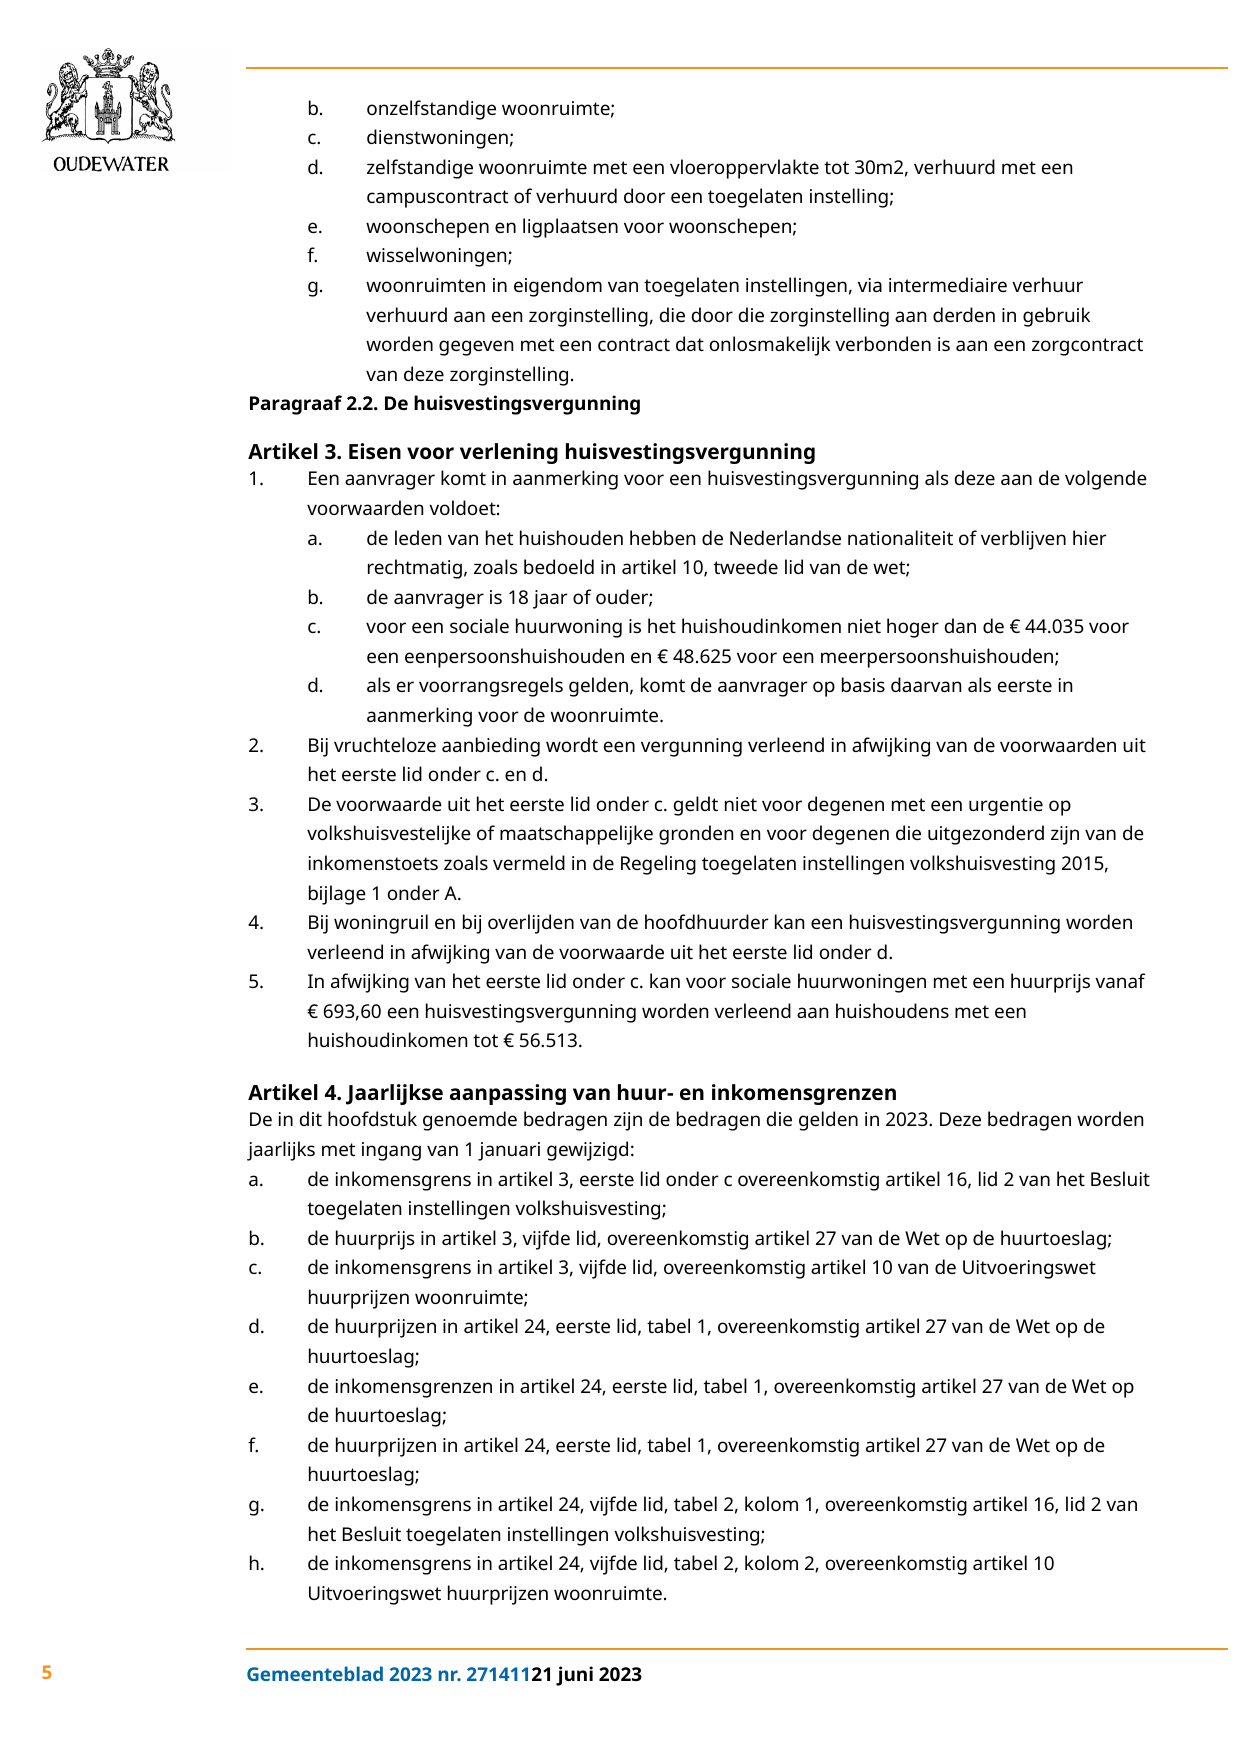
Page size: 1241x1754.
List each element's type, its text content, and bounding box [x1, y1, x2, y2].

list voor een sociale huurwoning is het huishoudinkomen niet hoger dan de € 44.035 voor een eenpersoonshuishouden en € 48.625 voor een meerpersoonshuishouden; [307, 613, 1152, 669]
text De in dit hoofdstuk genoemde bedragen zijn de bedragen die gelden in 2023. Deze bedragen worden jaarlijks met ingang van 1 januari gewijzigd: [248, 1107, 1152, 1162]
list woonruimten in eigendom van toegelaten instellingen, via intermediaire verhuur verhuurd aan een zorginstelling, die door die zorginstelling aan derden in gebruik worden gegeven met een contract dat onlosmakelijk verbonden is aan een zorgcontract van deze zorginstelling. [307, 272, 1152, 387]
list woonschepen en ligplaatsen voor woonschepen; [307, 213, 1152, 239]
text Artikel 3. Eisen voor verlening huisvestingsvergunning [248, 437, 1152, 466]
list de leden van het huishouden hebben de Nederlandse nationaliteit of verblijven hier rechtmatig, zoals bedoeld in artikel 10, tweede lid van de wet; [307, 525, 1152, 580]
list de aanvrager is 18 jaar of ouder; [307, 584, 1152, 610]
list wisselwoningen; [307, 243, 1152, 268]
list zelfstandige woonruimte met een vloeroppervlakte tot 30m2, verhuurd met een campuscontract of verhuurd door een toegelaten instelling; [307, 154, 1152, 209]
list de inkomensgrens in artikel 24, vijfde lid, tabel 2, kolom 1, overeenkomstig artikel 16, lid 2 van het Besluit toegelaten instellingen volkshuisvesting; [248, 1491, 1152, 1546]
list als er voorrangsregels gelden, komt de aanvrager op basis daarvan als eerste in aanmerking voor de woonruimte. [307, 673, 1152, 728]
list de inkomensgrens in artikel 24, vijfde lid, tabel 2, kolom 2, overeenkomstig artikel 10 Uitvoeringswet huurprijzen woonruimte. [248, 1550, 1152, 1606]
text Artikel 4. Jaarlijkse aanpassing van huur- en inkomensgrenzen [248, 1078, 1152, 1107]
list de huurprijzen in artikel 24, eerste lid, tabel 1, overeenkomstig artikel 27 van de Wet op de huurtoeslag; [248, 1432, 1152, 1487]
list de inkomensgrens in artikel 3, vijfde lid, overeenkomstig artikel 10 van de Uitvoeringswet huurprijzen woonruimte; [248, 1254, 1152, 1310]
list de huurprijzen in artikel 24, eerste lid, tabel 1, overeenkomstig artikel 27 van de Wet op de huurtoeslag; [248, 1314, 1152, 1369]
list de inkomensgrens in artikel 3, eerste lid onder c overeenkomstig artikel 16, lid 2 van het Besluit toegelaten instellingen volkshuisvesting; [248, 1166, 1152, 1221]
list Bij vruchteloze aanbieding wordt een vergunning verleend in afwijking van de voorwaarden uit het eerste lid onder c. en d. [248, 732, 1152, 787]
picture [41, 47, 231, 172]
list dienstwoningen; [307, 124, 1152, 150]
list Een aanvrager komt in aanmerking voor een huisvestingsvergunning als deze aan de volgende voorwaarden voldoet: [248, 466, 1152, 521]
list Bij woningruil en bij overlijden van de hoofdhuurder kan een huisvestingsvergunning worden verleend in afwijking van de voorwaarde uit het eerste lid onder d. [248, 909, 1152, 965]
text Paragraaf 2.2. De huisvestingsvergunning [248, 391, 1152, 416]
list de inkomensgrenzen in artikel 24, eerste lid, tabel 1, overeenkomstig artikel 27 van de Wet op de huurtoeslag; [248, 1373, 1152, 1428]
list onzelfstandige woonruimte; [307, 95, 1152, 121]
list In afwijking van het eerste lid onder c. kan voor sociale huurwoningen met een huurprijs vanaf € 693,60 een huisvestingsvergunning worden verleend aan huishoudens met een huishoudinkomen tot € 56.513. [248, 968, 1152, 1053]
list De voorwaarde uit het eerste lid onder c. geldt niet voor degenen met een urgentie op volkshuisvestelijke of maatschappelijke gronden en voor degenen die uitgezonderd zijn van de inkomenstoets zoals vermeld in de Regeling toegelaten instellingen volkshuisvesting 2015, bijlage 1 onder A. [248, 791, 1152, 906]
list de huurprijs in artikel 3, vijfde lid, overeenkomstig artikel 27 van de Wet op de huurtoeslag; [248, 1225, 1152, 1251]
